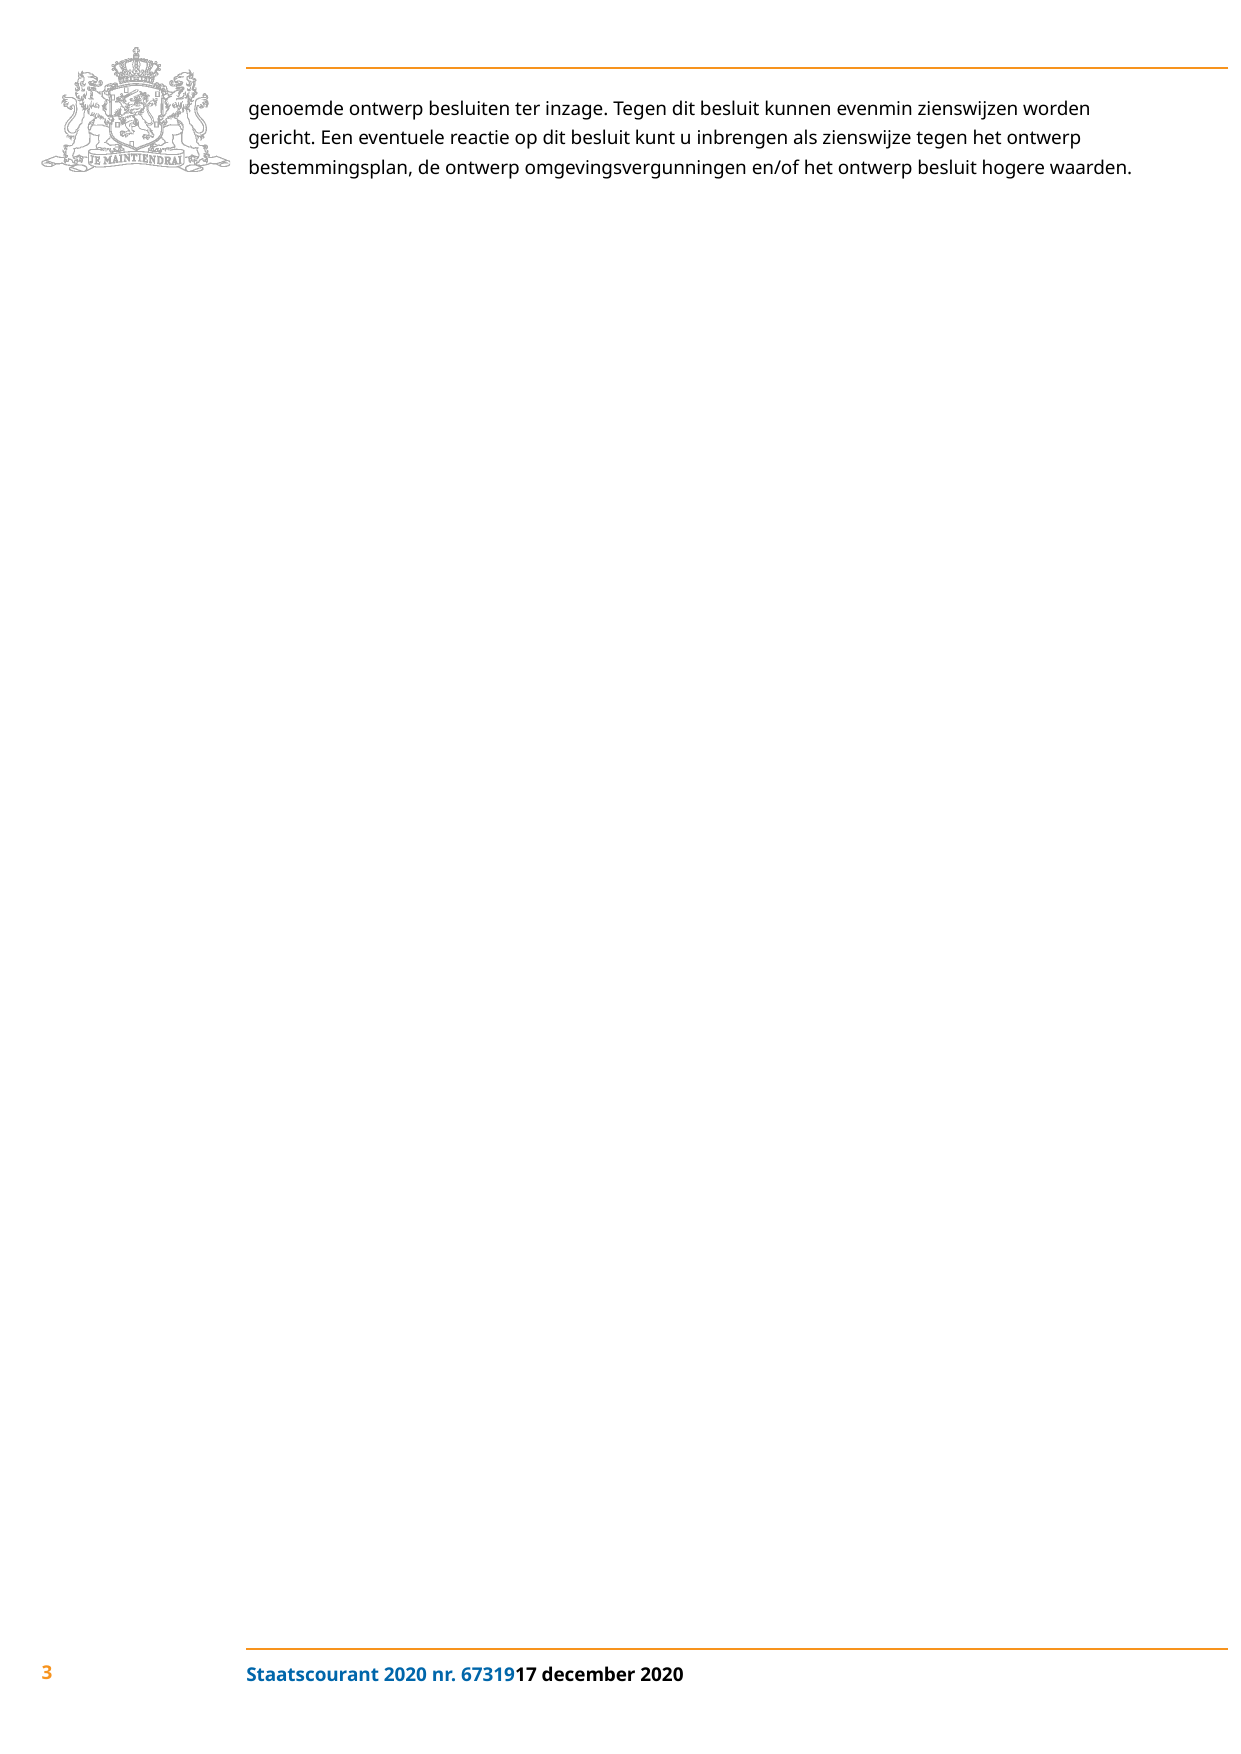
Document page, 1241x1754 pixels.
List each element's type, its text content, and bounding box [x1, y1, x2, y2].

text genoemde ontwerp besluiten ter inzage. Tegen dit besluit kunnen evenmin zienswijzen worden gericht. Een eventuele reactie op dit besluit kunt u inbrengen als zienswijze tegen het ontwerp bestemmingsplan, de ontwerp omgevingsvergunningen en/of het ontwerp besluit hogere waarden. [248, 95, 1152, 180]
picture [41, 47, 231, 172]
